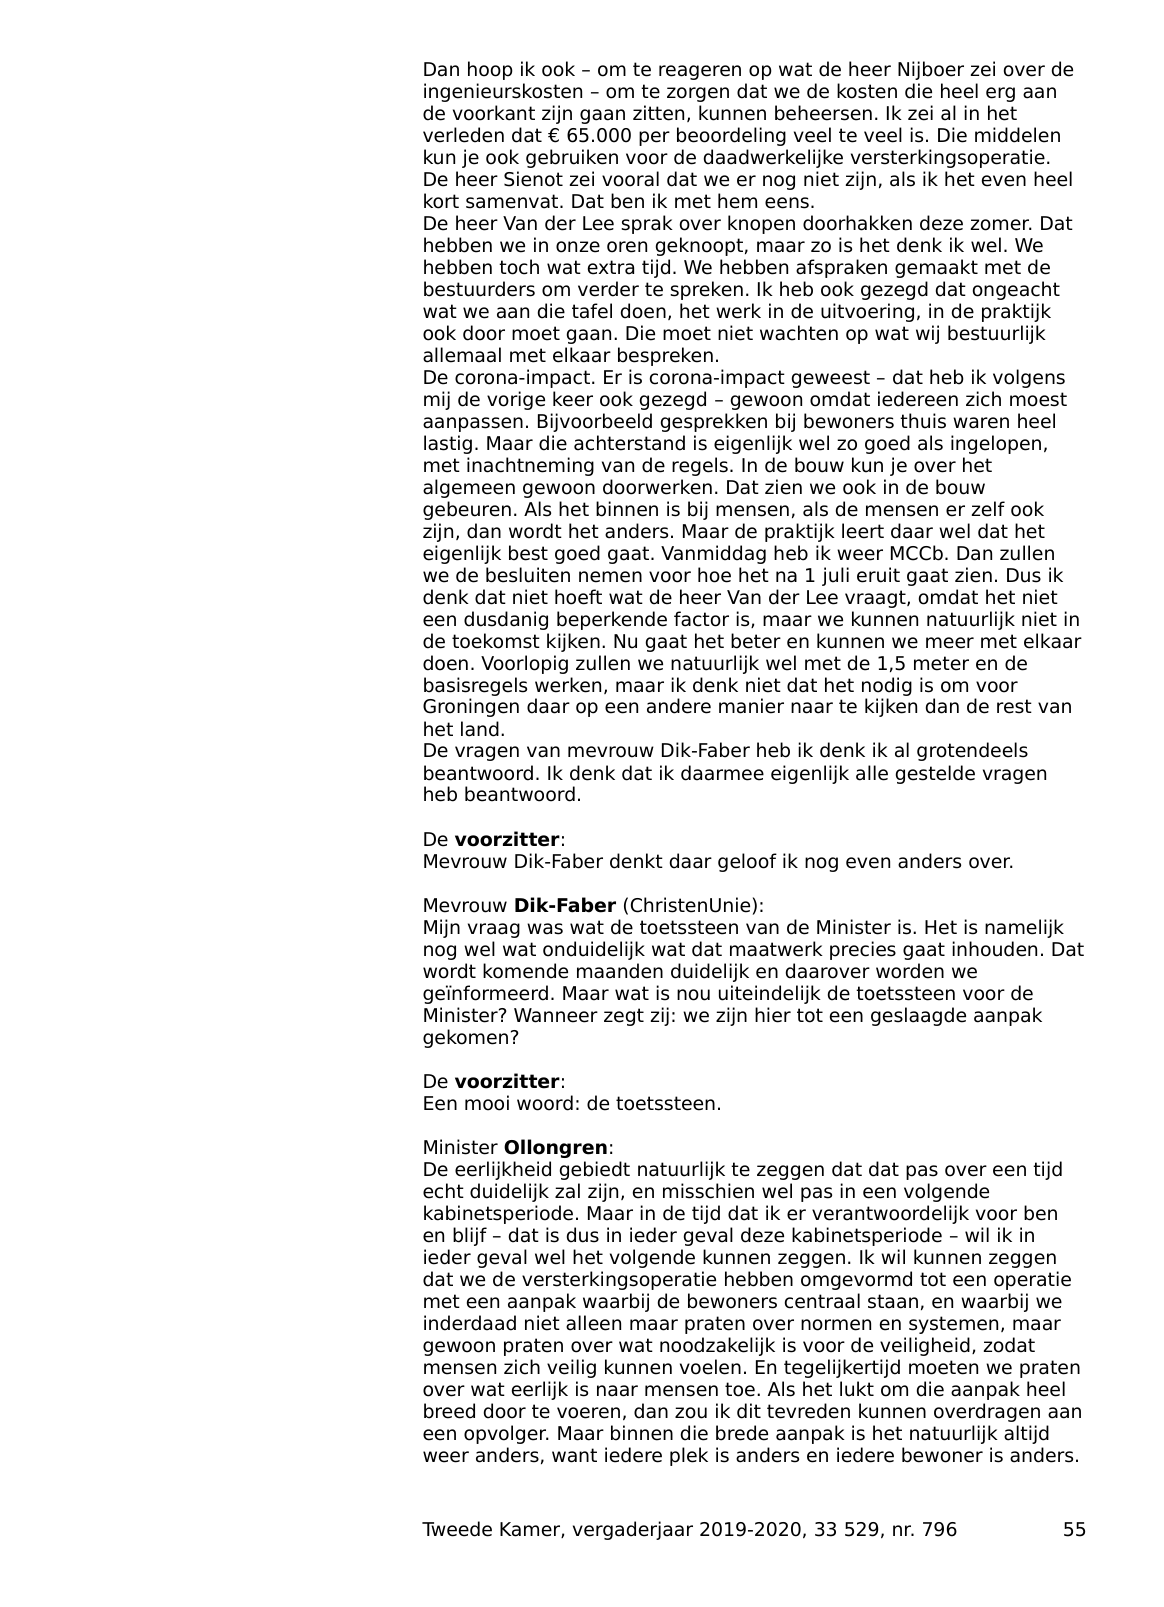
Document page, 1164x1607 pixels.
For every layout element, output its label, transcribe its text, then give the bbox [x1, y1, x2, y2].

text De corona-impact. Er is corona-impact geweest – dat heb ik volgens mij de vorige keer ook gezegd – gewoon omdat iedereen zich moest aanpassen. Bijvoorbeeld gesprekken bij bewoners thuis waren heel lastig. Maar die achterstand is eigenlijk wel zo goed als ingelopen, met inachtneming van de regels. In de bouw kun je over het algemeen gewoon doorwerken. Dat zien we ook in de bouw gebeuren. Als het binnen is bij mensen, als de mensen er zelf ook zijn, dan wordt het anders. Maar de praktijk leert daar wel dat het eigenlijk best goed gaat. Vanmiddag heb ik weer MCCb. Dan zullen we de besluiten nemen voor hoe het na 1 juli eruit gaat zien. Dus ik denk dat niet hoeft wat de heer Van der Lee vraagt, omdat het niet een dusdanig beperkende factor is, maar we kunnen natuurlijk niet in de toekomst kijken. Nu gaat het beter en kunnen we meer met elkaar doen. Voorlopig zullen we natuurlijk wel met de 1,5 meter en de basisregels werken, maar ik denk niet dat het nodig is om voor Groningen daar op een andere manier naar te kijken dan de rest van het land. [422, 367, 1087, 740]
text Een mooi woord: de toetssteen. [422, 1093, 1087, 1115]
text Dan hoop ik ook – om te reageren op wat de heer Nijboer zei over de ingenieurskosten – om te zorgen dat we de kosten die heel erg aan de voorkant zijn gaan zitten, kunnen beheersen. Ik zei al in het verleden dat € 65.000 per beoordeling veel te veel is. Die middelen kun je ook gebruiken voor de daadwerkelijke versterkingsoperatie. [422, 59, 1087, 169]
text Mijn vraag was wat de toetssteen van de Minister is. Het is namelijk nog wel wat onduidelijk wat dat maatwerk precies gaat inhouden. Dat wordt komende maanden duidelijk en daarover worden we geïnformeerd. Maar wat is nou uiteindelijk de toetssteen voor de Minister? Wanneer zegt zij: we zijn hier tot een geslaagde aanpak gekomen? [422, 917, 1087, 1048]
text Mevrouw Dik-Faber denkt daar geloof ik nog even anders over. [422, 851, 1087, 872]
text De eerlijkheid gebiedt natuurlijk te zeggen dat dat pas over een tijd echt duidelijk zal zijn, en misschien wel pas in een volgende kabinetsperiode. Maar in de tijd dat ik er verantwoordelijk voor ben en blijf – dat is dus in ieder geval deze kabinetsperiode – wil ik in ieder geval wel het volgende kunnen zeggen. Ik wil kunnen zeggen dat we de versterkingsoperatie hebben omgevormd tot een operatie met een aanpak waarbij de bewoners centraal staan, en waarbij we inderdaad niet alleen maar praten over normen en systemen, maar gewoon praten over wat noodzakelijk is voor de veiligheid, zodat mensen zich veilig kunnen voelen. En tegelijkertijd moeten we praten over wat eerlijk is naar mensen toe. Als het lukt om die aanpak heel breed door te voeren, dan zou ik dit tevreden kunnen overdragen aan een opvolger. Maar binnen die brede aanpak is het natuurlijk altijd weer anders, want iedere plek is anders en iedere bewoner is anders. [422, 1159, 1087, 1467]
text Minister Ollongren: [422, 1137, 1087, 1159]
text De voorzitter: [422, 828, 1087, 851]
text De heer Van der Lee sprak over knopen doorhakken deze zomer. Dat hebben we in onze oren geknoopt, maar zo is het denk ik wel. We hebben toch wat extra tijd. We hebben afspraken gemaakt met de bestuurders om verder te spreken. Ik heb ook gezegd dat ongeacht wat we aan die tafel doen, het werk in de uitvoering, in de praktijk ook door moet gaan. Die moet niet wachten op wat wij bestuurlijk allemaal met elkaar bespreken. [422, 213, 1087, 367]
text De vragen van mevrouw Dik-Faber heb ik denk ik al grotendeels beantwoord. Ik denk dat ik daarmee eigenlijk alle gestelde vragen heb beantwoord. [422, 740, 1087, 806]
text Mevrouw Dik-Faber (ChristenUnie): [422, 895, 1087, 917]
text De voorzitter: [422, 1071, 1087, 1093]
text De heer Sienot zei vooral dat we er nog niet zijn, als ik het even heel kort samenvat. Dat ben ik met hem eens. [422, 169, 1087, 213]
